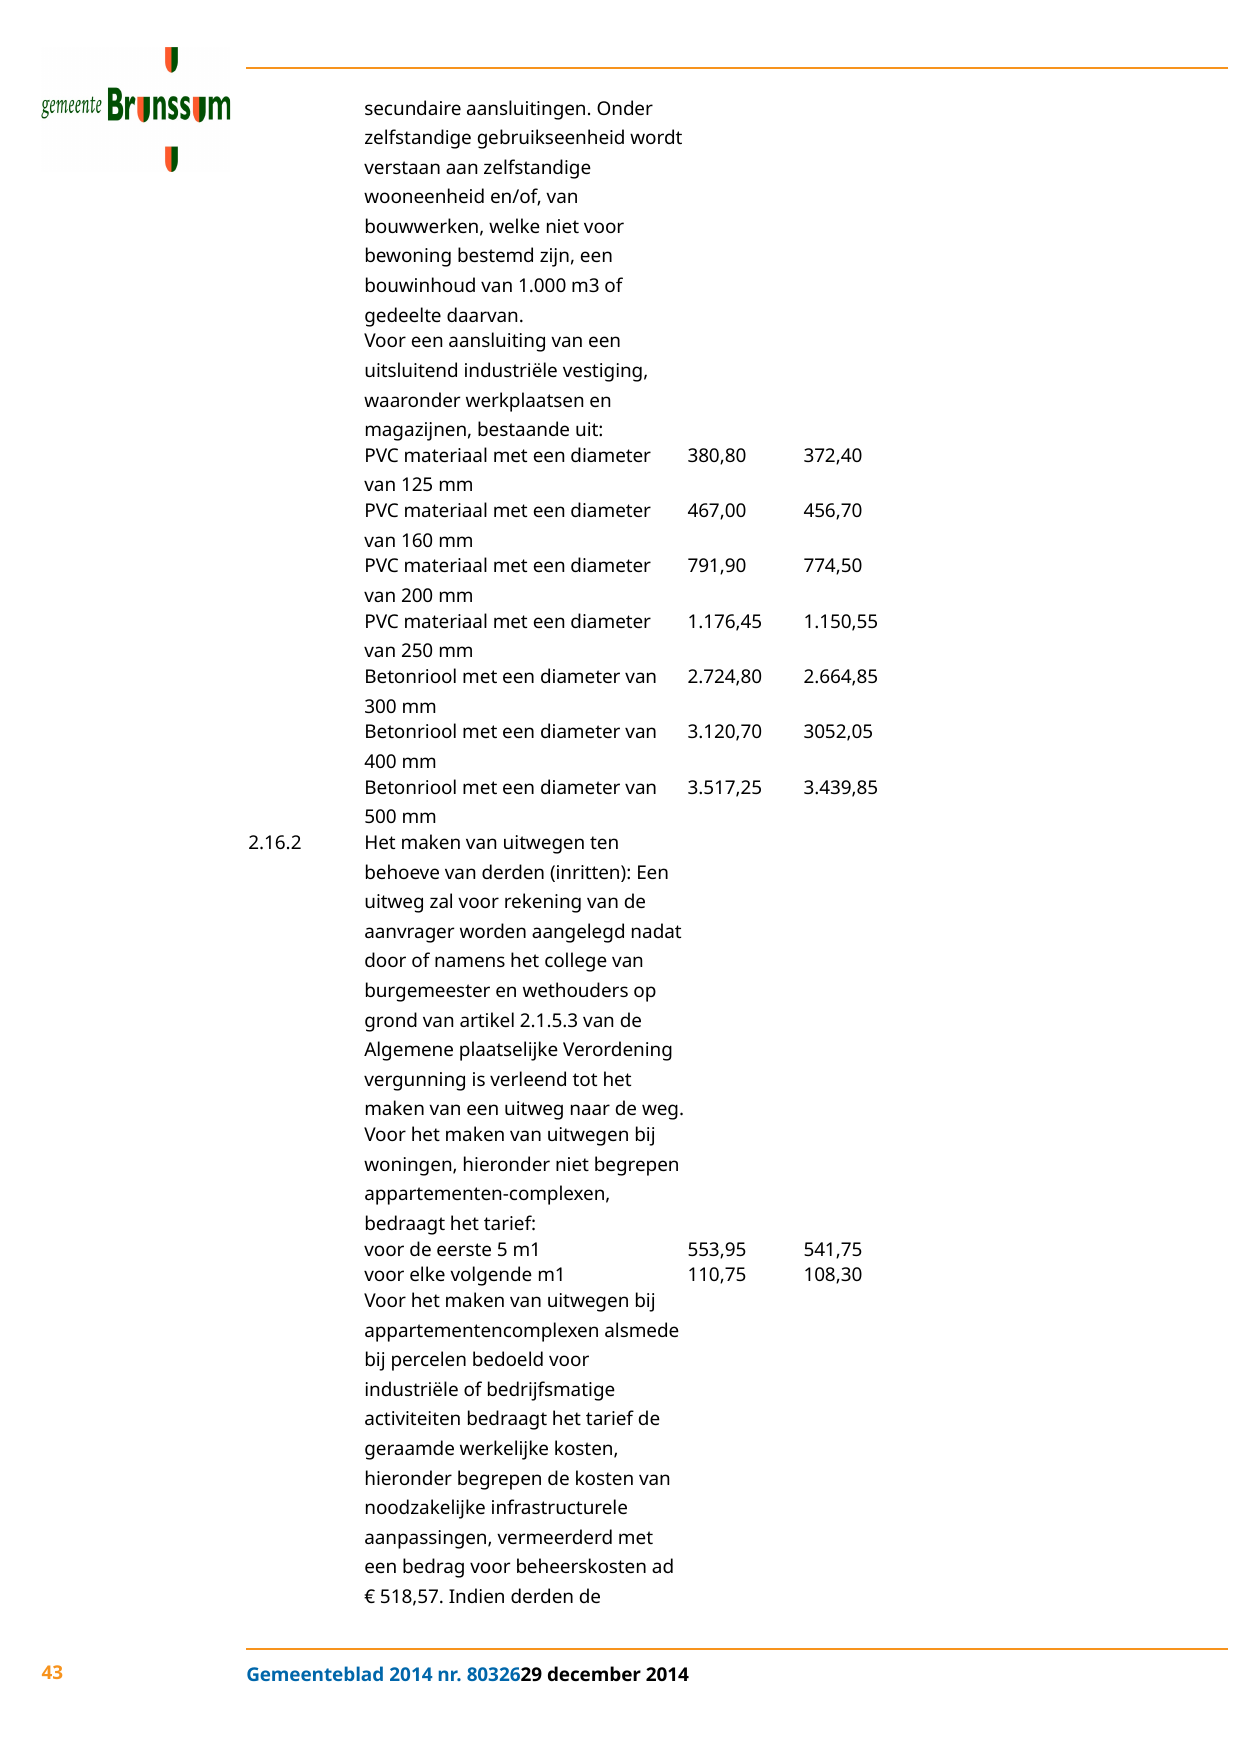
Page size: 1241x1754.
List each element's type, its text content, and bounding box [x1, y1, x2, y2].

table_cell 553,95 [687, 1236, 803, 1261]
table_cell [803, 829, 919, 1121]
table_cell 1.176,45 [687, 608, 803, 663]
table_cell 108,30 [803, 1261, 919, 1287]
picture [41, 47, 231, 172]
table_cell 467,00 [687, 498, 803, 553]
table_cell [687, 1121, 803, 1236]
table_cell 774,50 [803, 553, 919, 608]
table_cell voor de eerste 5 m1 [364, 1236, 687, 1261]
table_cell [248, 774, 364, 829]
table_cell [803, 328, 919, 442]
table_cell [248, 498, 364, 553]
table_cell [248, 95, 364, 328]
table_cell Betonriool met een diameter van 500 mm [364, 774, 687, 829]
table_cell [687, 1287, 803, 1609]
table_cell Betonriool met een diameter van 300 mm [364, 663, 687, 719]
table_cell 3.439,85 [803, 774, 919, 829]
table_cell [803, 95, 919, 328]
table_cell 456,70 [803, 498, 919, 553]
table_cell PVC materiaal met een diameter van 250 mm [364, 608, 687, 663]
table_cell 541,75 [803, 1236, 919, 1261]
table_cell [248, 1261, 364, 1287]
table_cell [248, 553, 364, 608]
table_cell 791,90 [687, 553, 803, 608]
table_cell [248, 663, 364, 719]
table_cell 2.16.2 [248, 829, 364, 1121]
table_cell PVC materiaal met een diameter van 160 mm [364, 498, 687, 553]
table_cell [248, 1236, 364, 1261]
table_cell [248, 328, 364, 442]
table_cell [687, 829, 803, 1121]
table_cell [248, 1121, 364, 1236]
table_cell 2.664,85 [803, 663, 919, 719]
table_cell 372,40 [803, 442, 919, 497]
table_cell Voor het maken van uitwegen bij woningen, hieronder niet begrepen appartementen-complexen, bedraagt het tarief: [364, 1121, 687, 1236]
table_cell PVC materiaal met een diameter van 200 mm [364, 553, 687, 608]
table_cell [248, 1287, 364, 1609]
table_cell [248, 442, 364, 497]
table_cell 2.724,80 [687, 663, 803, 719]
table_cell Het maken van uitwegen ten behoeve van derden (inritten): Een uitweg zal voor rekening van de aanvrager worden aangelegd nadat door of namens het college van burgemeester en wethouders op grond van artikel 2.1.5.3 van de Algemene plaatselijke Verordening vergunning is verleend tot het maken van een uitweg naar de weg. [364, 829, 687, 1121]
table_cell 110,75 [687, 1261, 803, 1287]
table_cell [803, 1287, 919, 1609]
table_cell [687, 328, 803, 442]
table_cell [687, 95, 803, 328]
table_cell 1.150,55 [803, 608, 919, 663]
table_cell [248, 608, 364, 663]
table_cell secundaire aansluitingen. Onder zelfstandige gebruikseenheid wordt verstaan aan zelfstandige wooneenheid en/of, van bouwwerken, welke niet voor bewoning bestemd zijn, een bouwinhoud van 1.000 m3 of gedeelte daarvan. [364, 95, 687, 328]
table_cell 380,80 [687, 442, 803, 497]
table_cell 3052,05 [803, 719, 919, 774]
table_cell Betonriool met een diameter van 400 mm [364, 719, 687, 774]
table_cell [803, 1121, 919, 1236]
table_cell voor elke volgende m1 [364, 1261, 687, 1287]
table_cell 3.517,25 [687, 774, 803, 829]
table_cell 3.120,70 [687, 719, 803, 774]
table_cell Voor het maken van uitwegen bij appartementencomplexen alsmede bij percelen bedoeld voor industriële of bedrijfsmatige activiteiten bedraagt het tarief de geraamde werkelijke kosten, hieronder begrepen de kosten van noodzakelijke infrastructurele aanpassingen, vermeerderd met een bedrag voor beheerskosten ad € 518,57. Indien derden de [364, 1287, 687, 1609]
table_cell PVC materiaal met een diameter van 125 mm [364, 442, 687, 497]
table_cell [248, 719, 364, 774]
table_cell Voor een aansluiting van een uitsluitend industriële vestiging, waaronder werkplaatsen en magazijnen, bestaande uit: [364, 328, 687, 442]
